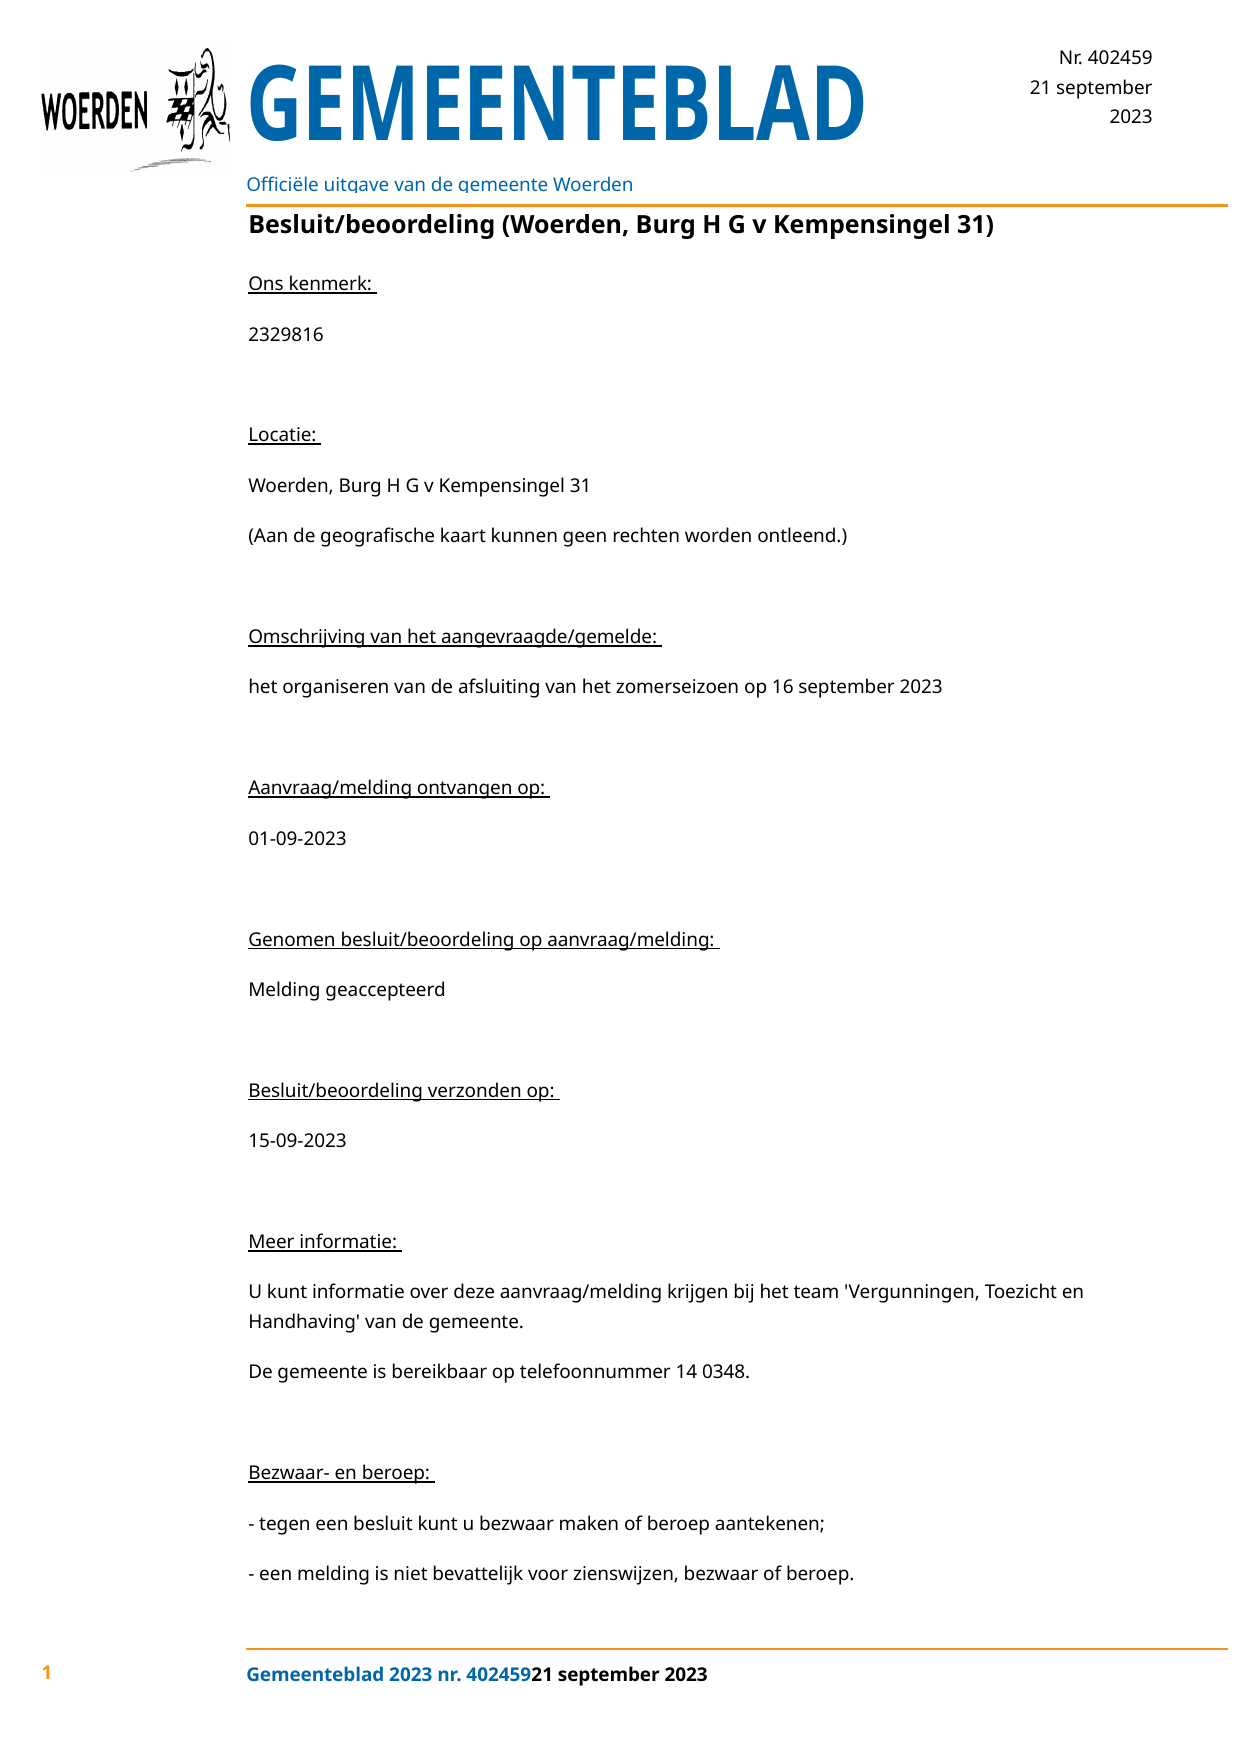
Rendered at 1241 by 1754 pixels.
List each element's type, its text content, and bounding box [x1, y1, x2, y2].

text Woerden, Burg H G v Kempensingel 31 [248, 472, 1152, 498]
text Besluit/beoordeling verzonden op: [248, 1077, 1152, 1103]
text Omschrijving van het aangevraagde/gemelde: [248, 623, 1152, 649]
text Ons kenmerk: [248, 270, 1152, 296]
text het organiseren van de afsluiting van het zomerseizoen op 16 september 2023 [248, 674, 1152, 699]
text 01-09-2023 [248, 825, 1152, 851]
text Besluit/beoordeling (Woerden, Burg H G v Kempensingel 31) [248, 207, 1152, 241]
text Bezwaar- en beroep: [248, 1459, 1152, 1485]
text U kunt informatie over deze aanvraag/melding krijgen bij het team 'Vergunningen, Toezicht en Handhaving' van de gemeente. [248, 1279, 1152, 1334]
text Melding geaccepteerd [248, 976, 1152, 1002]
picture [41, 47, 231, 172]
text - een melding is niet bevattelijk voor zienswijzen, bezwaar of beroep. [248, 1560, 1152, 1586]
text 15-09-2023 [248, 1127, 1152, 1153]
text Aanvraag/melding ontvangen op: [248, 774, 1152, 800]
text Locatie: [248, 422, 1152, 447]
text - tegen een besluit kunt u bezwaar maken of beroep aantekenen; [248, 1510, 1152, 1536]
text 2329816 [248, 321, 1152, 346]
text Meer informatie: [248, 1228, 1152, 1254]
text (Aan de geografische kaart kunnen geen rechten worden ontleend.) [248, 522, 1152, 548]
text De gemeente is bereikbaar op telefoonnummer 14 0348. [248, 1359, 1152, 1384]
text Genomen besluit/beoordeling op aanvraag/melding: [248, 926, 1152, 951]
